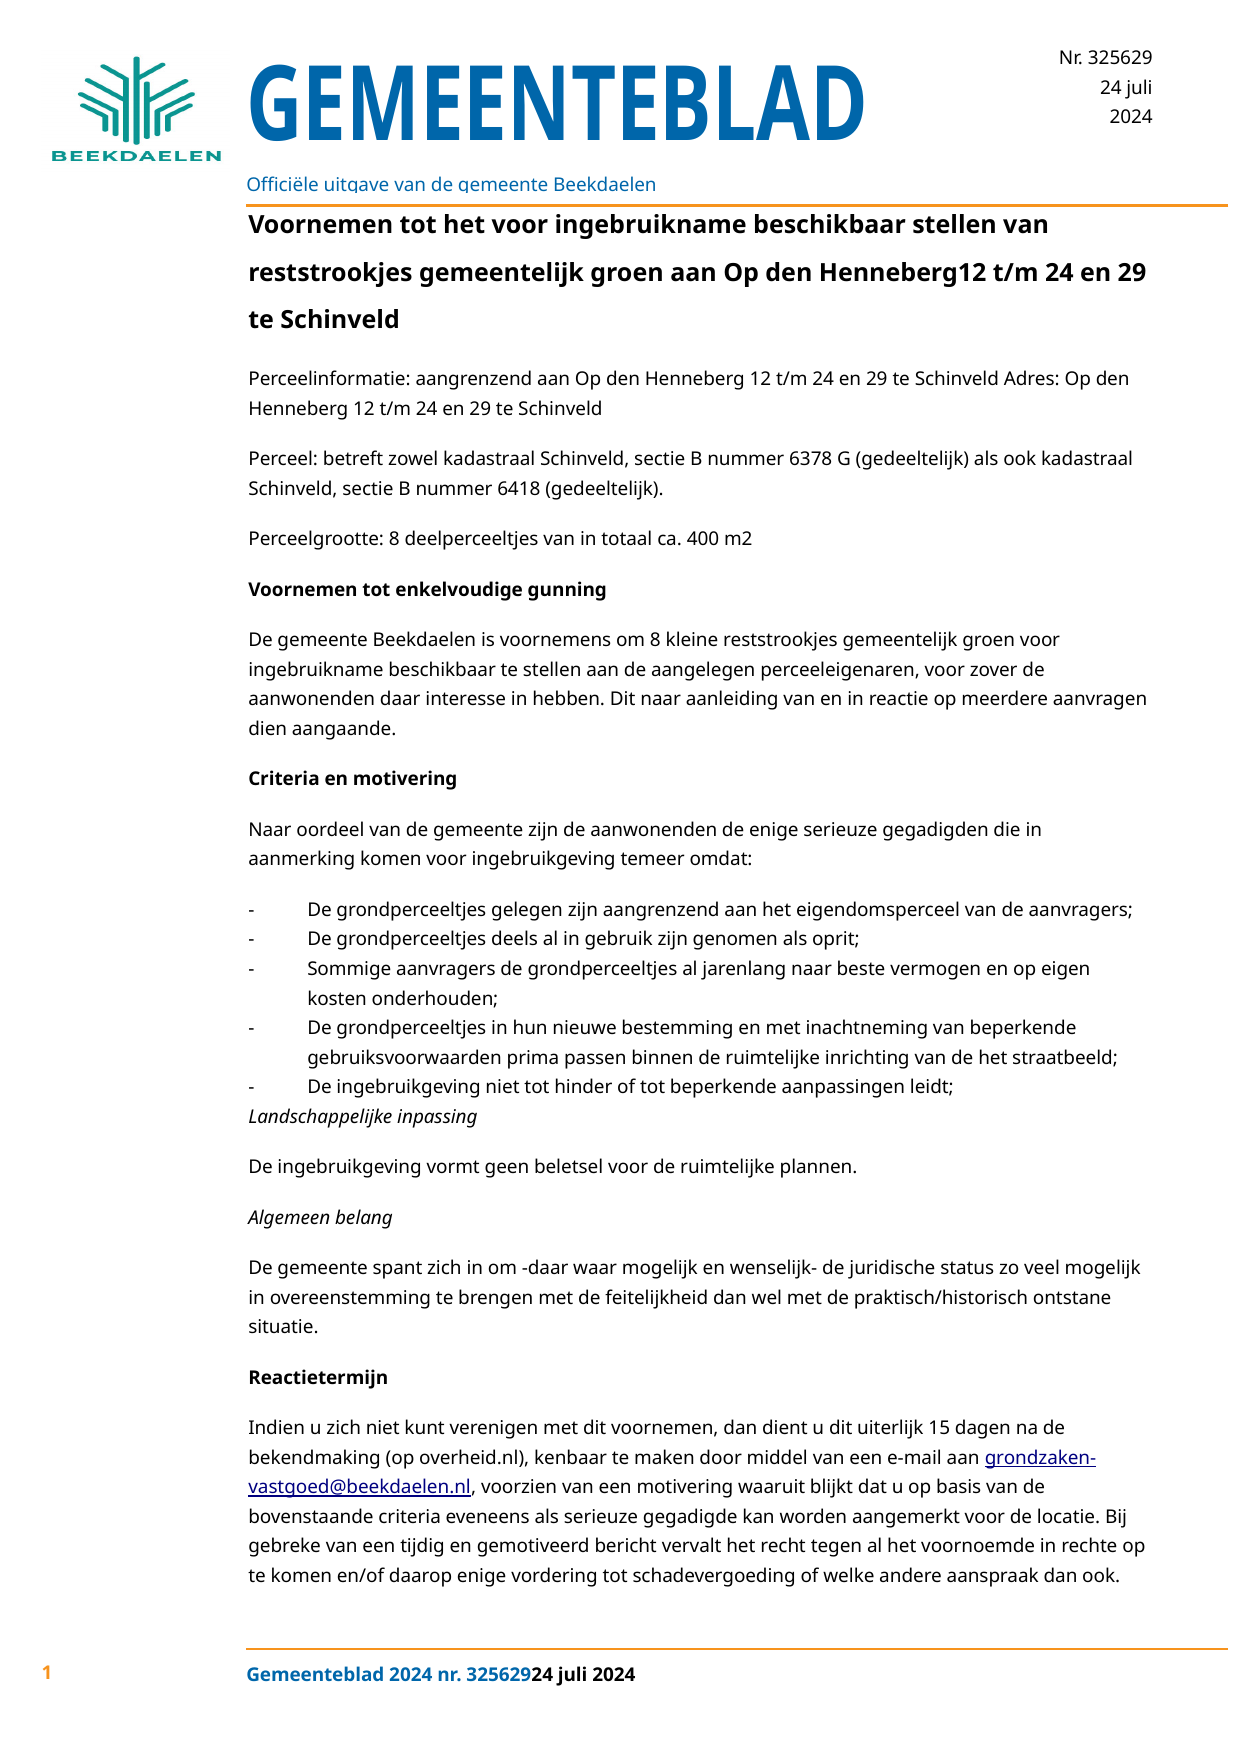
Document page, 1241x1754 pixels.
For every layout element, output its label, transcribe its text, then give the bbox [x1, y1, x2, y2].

text Perceelgrootte: 8 deelperceeltjes van in totaal ca. 400 m2 [248, 526, 1152, 551]
list De grondperceeltjes deels al in gebruik zijn genomen als oprit; [248, 926, 1152, 951]
picture [41, 47, 231, 172]
text Algemeen belang [248, 1204, 1152, 1229]
text De gemeente Beekdaelen is voornemens om 8 kleine reststrookjes gemeentelijk groen voor ingebruikname beschikbaar te stellen aan de aangelegen perceeleigenaren, voor zover de aanwonenden daar interesse in hebben. Dit naar aanleiding van en in reactie op meerdere aanvragen dien aangaande. [248, 626, 1152, 741]
text Criteria en motivering [248, 766, 1152, 791]
text De ingebruikgeving vormt geen beletsel voor de ruimtelijke plannen. [248, 1153, 1152, 1179]
list De grondperceeltjes in hun nieuwe bestemming en met inachtneming van beperkende gebruiksvoorwaarden prima passen binnen de ruimtelijke inrichting van de het straatbeeld; [248, 1014, 1152, 1069]
text De gemeente spant zich in om -daar waar mogelijk en wenselijk- de juridische status zo veel mogelijk in overeenstemming te brengen met de feitelijkheid dan wel met de praktisch/historisch ontstane situatie. [248, 1254, 1152, 1339]
text Voornemen tot het voor ingebruikname beschikbaar stellen van reststrookjes gemeentelijk groen aan Op den Henneberg12 t/m 24 en 29 te Schinveld [248, 207, 1152, 336]
list De grondperceeltjes gelegen zijn aangrenzend aan het eigendomsperceel van de aanvragers; [248, 896, 1152, 922]
text Indien u zich niet kunt verenigen met dit voornemen, dan dient u dit uiterlijk 15 dagen na de bekendmaking (op overheid.nl), kenbaar te maken door middel van een e-mail aan grondzaken-vastgoed@beekdaelen.nl, voorzien van een motivering waaruit blijkt dat u op basis van de bovenstaande criteria eveneens als serieuze gegadigde kan worden aangemerkt voor de locatie. Bij gebreke van een tijdig en gemotiveerd bericht vervalt het recht tegen al het voornoemde in rechte op te komen en/of daarop enige vordering tot schadevergoeding of welke andere aanspraak dan ook. [248, 1414, 1152, 1588]
list De ingebruikgeving niet tot hinder of tot beperkende aanpassingen leidt; [248, 1073, 1152, 1099]
text Perceel: betreft zowel kadastraal Schinveld, sectie B nummer 6378 G (gedeeltelijk) als ook kadastraal Schinveld, sectie B nummer 6418 (gedeeltelijk). [248, 446, 1152, 501]
text Perceelinformatie: aangrenzend aan Op den Henneberg 12 t/m 24 en 29 te Schinveld Adres: Op den Henneberg 12 t/m 24 en 29 te Schinveld [248, 366, 1152, 421]
list Sommige aanvragers de grondperceeltjes al jarenlang naar beste vermogen en op eigen kosten onderhouden; [248, 955, 1152, 1010]
text Voornemen tot enkelvoudige gunning [248, 576, 1152, 602]
text Reactietermijn [248, 1364, 1152, 1389]
text Naar oordeel van de gemeente zijn de aanwonenden de enige serieuze gegadigden die in aanmerking komen voor ingebruikgeving temeer omdat: [248, 816, 1152, 871]
text Landschappelijke inpassing [248, 1103, 1152, 1129]
